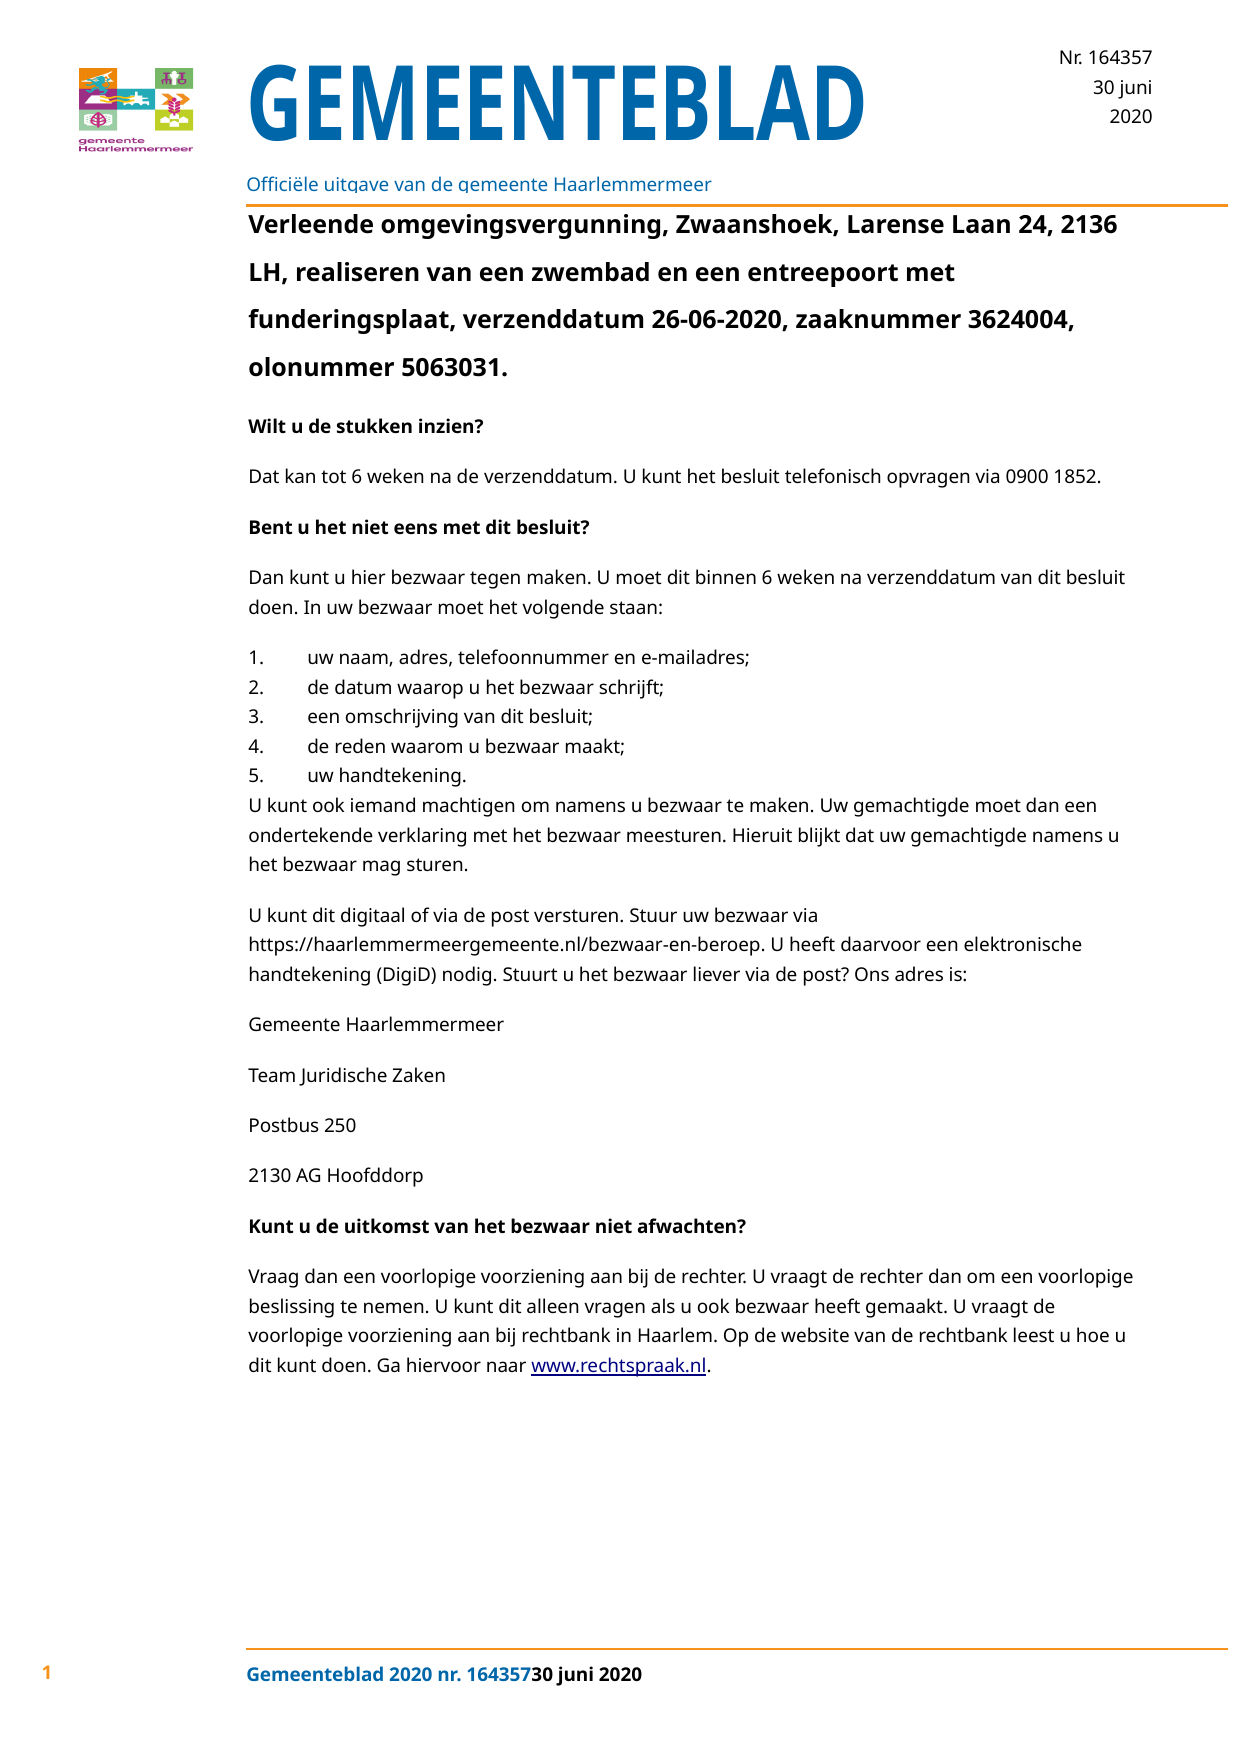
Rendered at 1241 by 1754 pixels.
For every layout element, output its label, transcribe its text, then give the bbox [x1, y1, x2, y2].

list een omschrijving van dit besluit; [248, 703, 1152, 729]
list de datum waarop u het bezwaar schrijft; [248, 674, 1152, 700]
text Dat kan tot 6 weken na de verzenddatum. U kunt het besluit telefonisch opvragen via 0900 1852. [248, 463, 1152, 489]
text Gemeente Haarlemmermeer [248, 1011, 1152, 1037]
text Team Juridische Zaken [248, 1062, 1152, 1088]
picture [41, 47, 231, 172]
text Dan kunt u hier bezwaar tegen maken. U moet dit binnen 6 weken na verzenddatum van dit besluit doen. In uw bezwaar moet het volgende staan: [248, 564, 1152, 620]
text Kunt u de uitkomst van het bezwaar niet afwachten? [248, 1213, 1152, 1239]
text Verleende omgevingsvergunning, Zwaanshoek, Larense Laan 24, 2136 LH, realiseren van een zwembad en een entreepoort met funderingsplaat, verzenddatum 26-06-2020, zaaknummer 3624004, olonummer 5063031. [248, 207, 1152, 384]
text Postbus 250 [248, 1112, 1152, 1138]
text 2130 AG Hoofddorp [248, 1163, 1152, 1188]
text U kunt ook iemand machtigen om namens u bezwaar te maken. Uw gemachtigde moet dan een ondertekende verklaring met het bezwaar meesturen. Hieruit blijkt dat uw gemachtigde namens u het bezwaar mag sturen. [248, 792, 1152, 877]
text Bent u het niet eens met dit besluit? [248, 514, 1152, 540]
list uw handtekening. [248, 763, 1152, 788]
text Wilt u de stukken inzien? [248, 413, 1152, 439]
list de reden waarom u bezwaar maakt; [248, 733, 1152, 759]
list uw naam, adres, telefoonnummer en e-mailadres; [248, 644, 1152, 670]
text Vraag dan een voorlopige voorziening aan bij de rechter. U vraagt de rechter dan om een voorlopige beslissing te nemen. U kunt dit alleen vragen als u ook bezwaar heeft gemaakt. U vraagt de voorlopige voorziening aan bij rechtbank in Haarlem. Op de website van de rechtbank leest u hoe u dit kunt doen. Ga hiervoor naar www.rechtspraak.nl. [248, 1263, 1152, 1378]
text U kunt dit digitaal of via de post versturen. Stuur uw bezwaar via https://haarlemmermeergemeente.nl/bezwaar-en-beroep. U heeft daarvoor een elektronische handtekening (DigiD) nodig. Stuurt u het bezwaar liever via de post? Ons adres is: [248, 902, 1152, 987]
